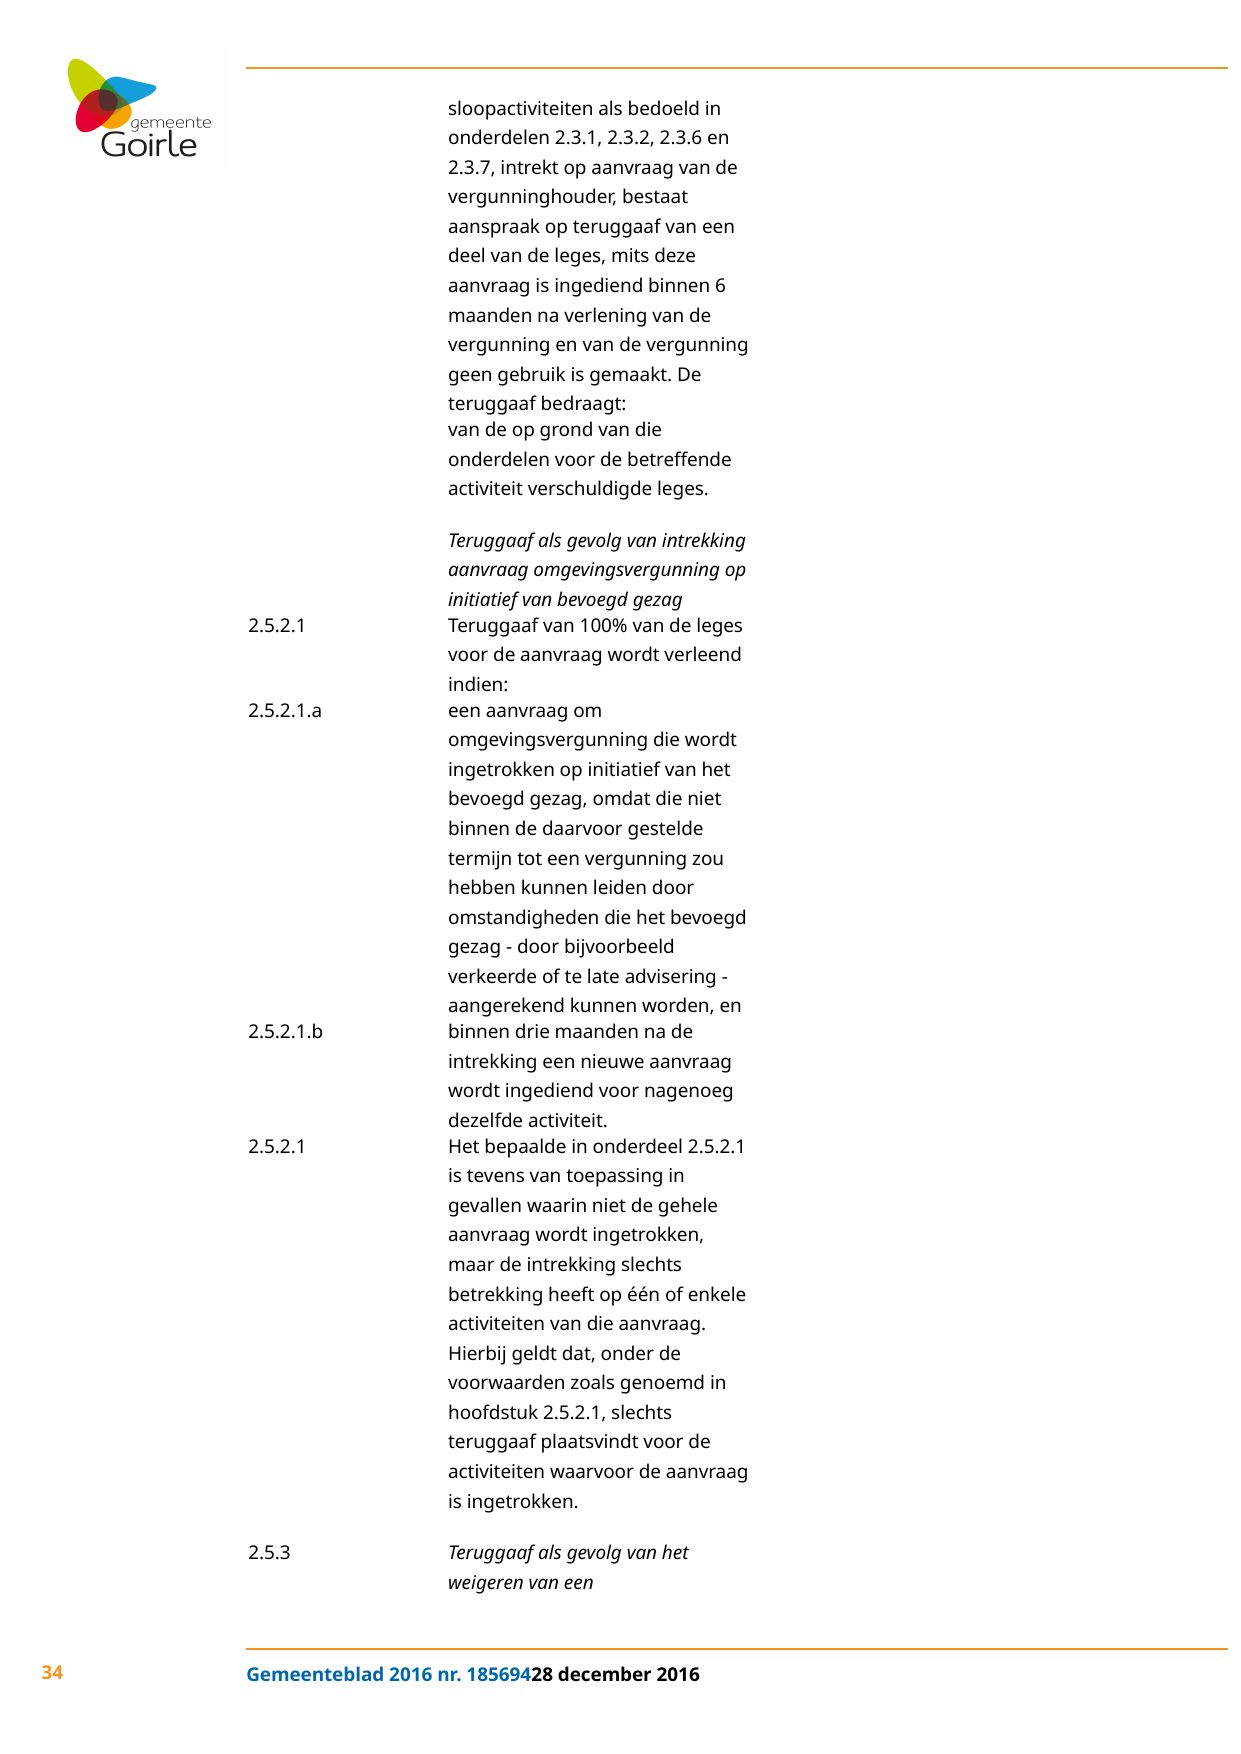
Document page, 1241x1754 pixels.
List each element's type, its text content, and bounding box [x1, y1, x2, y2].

table_cell [952, 1539, 1152, 1594]
table_cell [248, 1514, 448, 1539]
table_cell 2.5.2.1 [248, 612, 448, 697]
table_cell [952, 416, 1152, 501]
table_cell [248, 95, 448, 416]
table_cell [952, 612, 1152, 697]
table_cell [448, 501, 752, 527]
table_cell [248, 527, 448, 612]
picture [41, 47, 231, 172]
table_cell [752, 1018, 952, 1133]
table_cell van de op grond van die onderdelen voor de betreffende activiteit verschuldigde leges. [448, 416, 752, 501]
table_cell sloopactiviteiten als bedoeld in onderdelen 2.3.1, 2.3.2, 2.3.6 en 2.3.7, intrekt op aanvraag van de vergunninghouder, bestaat aanspraak op teruggaaf van een deel van de leges, mits deze aanvraag is ingediend binnen 6 maanden na verlening van de vergunning en van de vergunning geen gebruik is gemaakt. De teruggaaf bedraagt: [448, 95, 752, 416]
table_cell [248, 501, 448, 527]
table_cell 2.5.2.1.a [248, 697, 448, 1018]
table_cell Teruggaaf als gevolg van intrekking aanvraag omgevingsvergunning op initiatief van bevoegd gezag [448, 527, 752, 612]
table_cell [752, 1133, 952, 1513]
table_cell 2.5.2.1 [248, 1133, 448, 1513]
table_cell [752, 95, 952, 416]
table_cell [752, 1539, 952, 1594]
table_cell [952, 95, 1152, 416]
table_cell [952, 1133, 1152, 1513]
table_cell [952, 697, 1152, 1018]
table_cell [952, 1018, 1152, 1133]
table_cell [752, 1514, 952, 1539]
table_cell 2.5.3 [248, 1539, 448, 1594]
table_cell Teruggaaf als gevolg van het weigeren van een [448, 1539, 752, 1594]
table_cell binnen drie maanden na de intrekking een nieuwe aanvraag wordt ingediend voor nagenoeg dezelfde activiteit. [448, 1018, 752, 1133]
table_cell [752, 501, 952, 527]
table_cell een aanvraag om omgevingsvergunning die wordt ingetrokken op initiatief van het bevoegd gezag, omdat die niet binnen de daarvoor gestelde termijn tot een vergunning zou hebben kunnen leiden door omstandigheden die het bevoegd gezag - door bijvoorbeeld verkeerde of te late advisering - aangerekend kunnen worden, en [448, 697, 752, 1018]
table_cell [448, 1514, 752, 1539]
table_cell [248, 416, 448, 501]
table_cell [952, 1514, 1152, 1539]
table_cell [752, 612, 952, 697]
table_cell 2.5.2.1.b [248, 1018, 448, 1133]
table_cell Het bepaalde in onderdeel 2.5.2.1 is tevens van toepassing in gevallen waarin niet de gehele aanvraag wordt ingetrokken, maar de intrekking slechts betrekking heeft op één of enkele activiteiten van die aanvraag. Hierbij geldt dat, onder de voorwaarden zoals genoemd in hoofdstuk 2.5.2.1, slechts teruggaaf plaatsvindt voor de activiteiten waarvoor de aanvraag is ingetrokken. [448, 1133, 752, 1513]
table_cell [752, 416, 952, 501]
table_cell [952, 527, 1152, 612]
table_cell Teruggaaf van 100% van de leges voor de aanvraag wordt verleend indien: [448, 612, 752, 697]
table_cell [752, 697, 952, 1018]
table_cell [752, 527, 952, 612]
table_cell [952, 501, 1152, 527]
